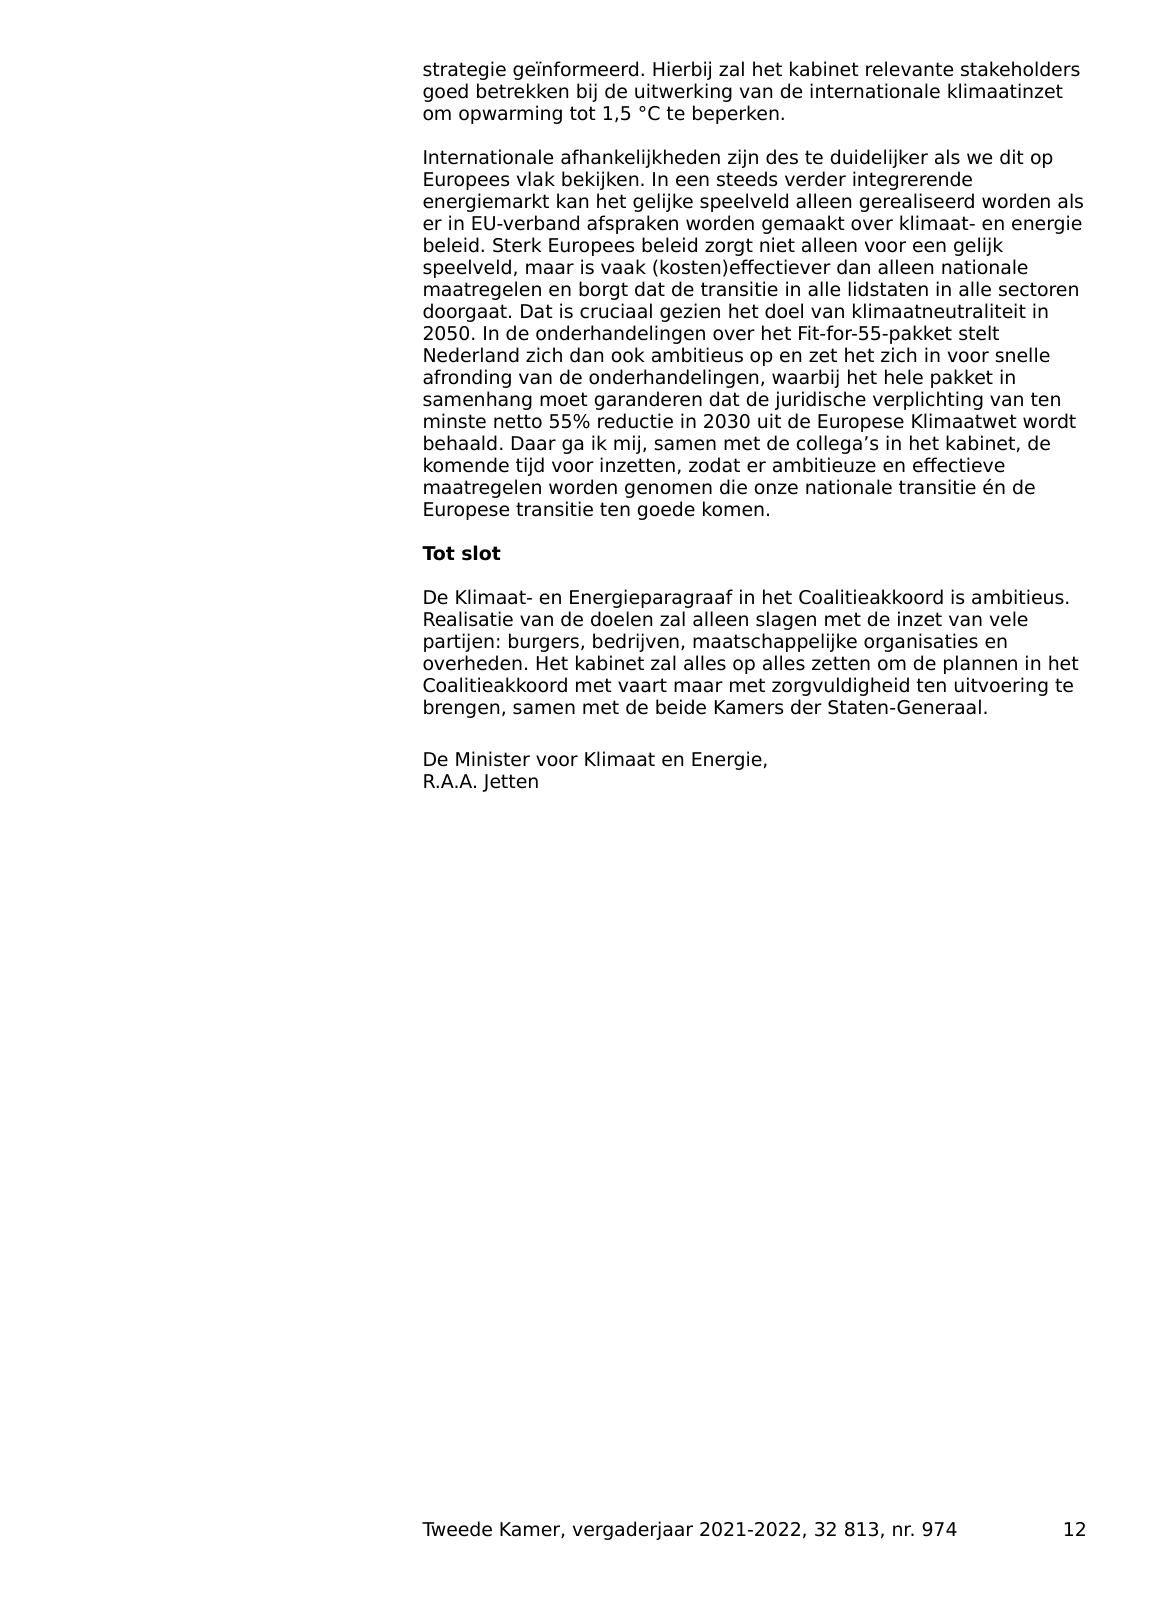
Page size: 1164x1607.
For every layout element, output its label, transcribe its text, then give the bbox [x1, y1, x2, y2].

text De Klimaat- en Energieparagraaf in het Coalitieakkoord is ambitieus. Realisatie van de doelen zal alleen slagen met de inzet van vele partijen: burgers, bedrijven, maatschappelijke organisaties en overheden. Het kabinet zal alles op alles zetten om de plannen in het Coalitieakkoord met vaart maar met zorgvuldigheid ten uitvoering te brengen, samen met de beide Kamers der Staten-Generaal. [422, 587, 1087, 719]
text De Minister voor Klimaat en Energie, R.A.A. Jetten [422, 749, 1087, 793]
text Internationale afhankelijkheden zijn des te duidelijker als we dit op Europees vlak bekijken. In een steeds verder integrerende energiemarkt kan het gelijke speelveld alleen gerealiseerd worden als er in EU-verband afspraken worden gemaakt over klimaat- en energie beleid. Sterk Europees beleid zorgt niet alleen voor een gelijk speelveld, maar is vaak (kosten)effectiever dan alleen nationale maatregelen en borgt dat de transitie in alle lidstaten in alle sectoren doorgaat. Dat is cruciaal gezien het doel van klimaatneutraliteit in 2050. In de onderhandelingen over het Fit-for-55-pakket stelt Nederland zich dan ook ambitieus op en zet het zich in voor snelle afronding van de onderhandelingen, waarbij het hele pakket in samenhang moet garanderen dat de juridische verplichting van ten minste netto 55% reductie in 2030 uit de Europese Klimaatwet wordt behaald. Daar ga ik mij, samen met de collega’s in het kabinet, de komende tijd voor inzetten, zodat er ambitieuze en effectieve maatregelen worden genomen die onze nationale transitie én de Europese transitie ten goede komen. [422, 147, 1087, 521]
text strategie geïnformeerd. Hierbij zal het kabinet relevante stakeholders goed betrekken bij de uitwerking van de internationale klimaatinzet om opwarming tot 1,5 °C te beperken. [422, 59, 1087, 125]
subtitle Tot slot [422, 543, 1087, 565]
